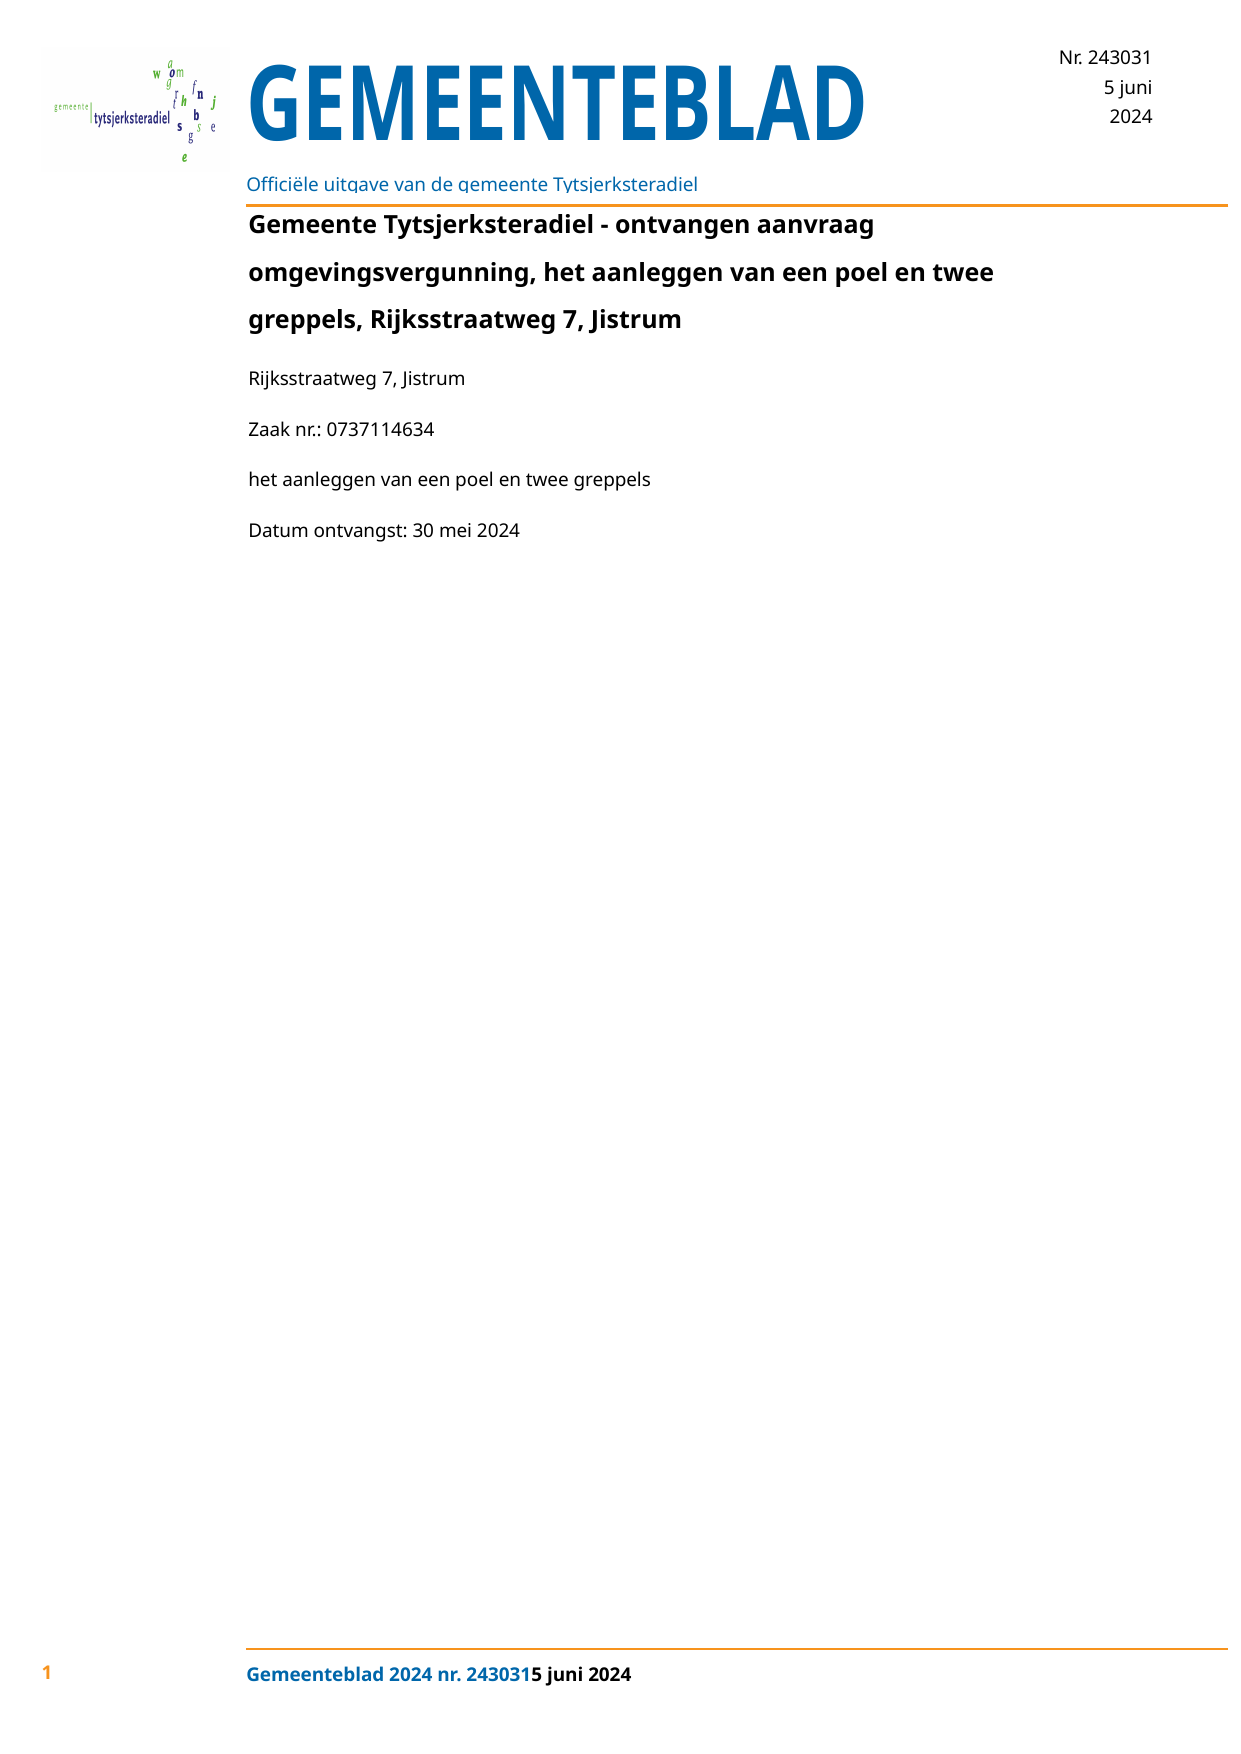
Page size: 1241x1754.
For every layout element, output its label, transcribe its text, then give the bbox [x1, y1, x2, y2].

text Rijksstraatweg 7, Jistrum [248, 366, 1152, 391]
picture [41, 47, 231, 172]
text het aanleggen van een poel en twee greppels [248, 466, 1152, 492]
text Datum ontvangst: 30 mei 2024 [248, 517, 1152, 542]
text Zaak nr.: 0737114634 [248, 416, 1152, 442]
text Gemeente Tytsjerksteradiel - ontvangen aanvraag omgevingsvergunning, het aanleggen van een poel en twee greppels, Rijksstraatweg 7, Jistrum [248, 207, 1152, 336]
